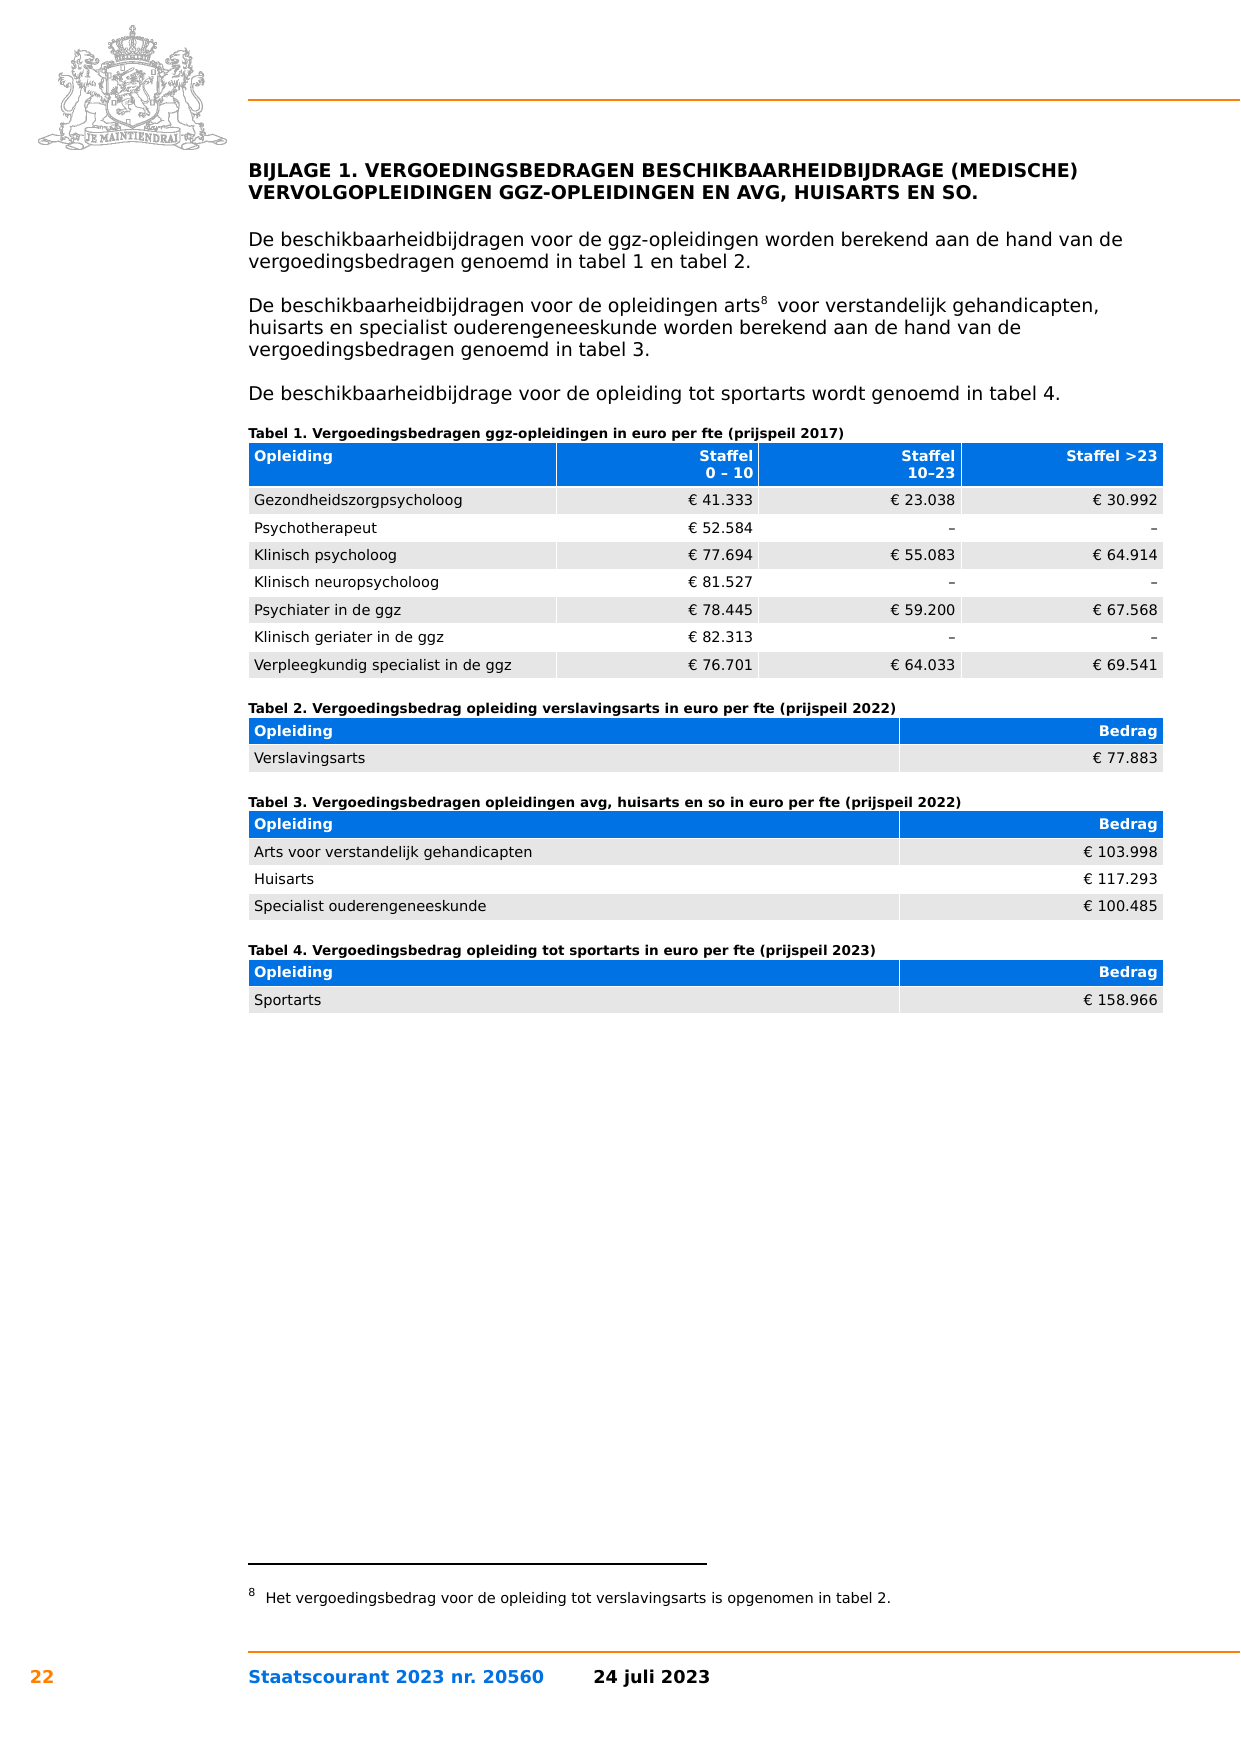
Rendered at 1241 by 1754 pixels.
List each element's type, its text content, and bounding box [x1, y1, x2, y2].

table_cell € 59.200 [759, 597, 961, 623]
table_cell Gezondheidszorgpsycholoog [249, 488, 556, 514]
table_cell Bedrag [900, 811, 1163, 838]
table_cell € 103.998 [900, 839, 1163, 865]
table_cell Psychiater in de ggz [249, 597, 556, 623]
table_cell – [962, 625, 1163, 651]
table_cell – [962, 570, 1163, 596]
table_cell € 77.694 [557, 542, 758, 569]
table_cell € 30.992 [962, 488, 1163, 514]
table_cell Verpleegkundig specialist in de ggz [249, 652, 556, 678]
table_cell € 78.445 [557, 597, 758, 623]
text Het vergoedingsbedrag voor de opleiding tot verslavingsarts is opgenomen in tabel 2. [248, 1586, 1163, 1608]
table_cell Staffel 0 – 10 [557, 443, 758, 486]
table_cell € 81.527 [557, 570, 758, 596]
table_cell Specialist ouderengeneeskunde [249, 894, 899, 920]
table_cell – [962, 515, 1163, 541]
table_cell € 77.883 [900, 745, 1163, 772]
table_cell Sportarts [249, 987, 899, 1013]
table_header Tabel 1. Vergoedingsbedragen ggz-opleidingen in euro per fte (prijspeil 2017) [248, 426, 1163, 442]
table_cell Klinisch neuropsycholoog [249, 570, 556, 596]
table_cell € 100.485 [900, 894, 1163, 920]
table_header Tabel 4. Vergoedingsbedrag opleiding tot sportarts in euro per fte (prijspeil 2023) [248, 943, 1163, 958]
table_header Tabel 3. Vergoedingsbedragen opleidingen avg, huisarts en so in euro per fte (prijspeil 2022) [248, 795, 1163, 810]
table_cell Bedrag [900, 718, 1163, 744]
table_cell € 64.033 [759, 652, 961, 678]
table_cell Opleiding [249, 811, 899, 838]
table_cell Staffel 10–23 [759, 443, 961, 486]
table_cell € 82.313 [557, 625, 758, 651]
table_cell – [759, 570, 961, 596]
text De beschikbaarheidbijdrage voor de opleiding tot sportarts wordt genoemd in tabel 4. [248, 382, 1163, 404]
table_cell Klinisch psycholoog [249, 542, 556, 569]
table_cell € 41.333 [557, 488, 758, 514]
table_cell € 158.966 [900, 987, 1163, 1013]
table_cell € 76.701 [557, 652, 758, 678]
table_cell Arts voor verstandelijk gehandicapten [249, 839, 899, 865]
table_header Tabel 2. Vergoedingsbedrag opleiding verslavingsarts in euro per fte (prijspeil 2022) [248, 701, 1163, 717]
table_cell Staffel >23 [962, 443, 1163, 486]
table_cell – [759, 625, 961, 651]
text De beschikbaarheidbijdragen voor de opleidingen arts voor verstandelijk gehandicapten, huisarts en specialist ouderengeneeskunde worden berekend aan de hand van de vergoedingsbedragen genoemd in tabel 3. [248, 295, 1163, 361]
table_cell € 52.584 [557, 515, 758, 541]
table_cell € 55.083 [759, 542, 961, 569]
table_cell € 23.038 [759, 488, 961, 514]
table_cell € 64.914 [962, 542, 1163, 569]
table_cell Huisarts [249, 866, 899, 892]
table_cell € 117.293 [900, 866, 1163, 892]
subtitle BIJLAGE 1. VERGOEDINGSBEDRAGEN BESCHIKBAARHEIDBIJDRAGE (MEDISCHE) VERVOLGOPLEIDINGEN GGZ-OPLEIDINGEN EN AVG, HUISARTS EN SO. [248, 160, 1163, 204]
table_cell Klinisch geriater in de ggz [249, 625, 556, 651]
table_cell – [759, 515, 961, 541]
table_cell Opleiding [249, 718, 899, 744]
table_cell Psychotherapeut [249, 515, 556, 541]
picture [38, 25, 227, 150]
table_cell € 69.541 [962, 652, 1163, 678]
table_cell € 67.568 [962, 597, 1163, 623]
text De beschikbaarheidbijdragen voor de ggz-opleidingen worden berekend aan de hand van de vergoedingsbedragen genoemd in tabel 1 en tabel 2. [248, 229, 1163, 273]
table_cell Bedrag [900, 960, 1163, 986]
table_cell Opleiding [249, 960, 899, 986]
table_cell Opleiding [249, 443, 556, 486]
table_cell Verslavingsarts [249, 745, 899, 772]
